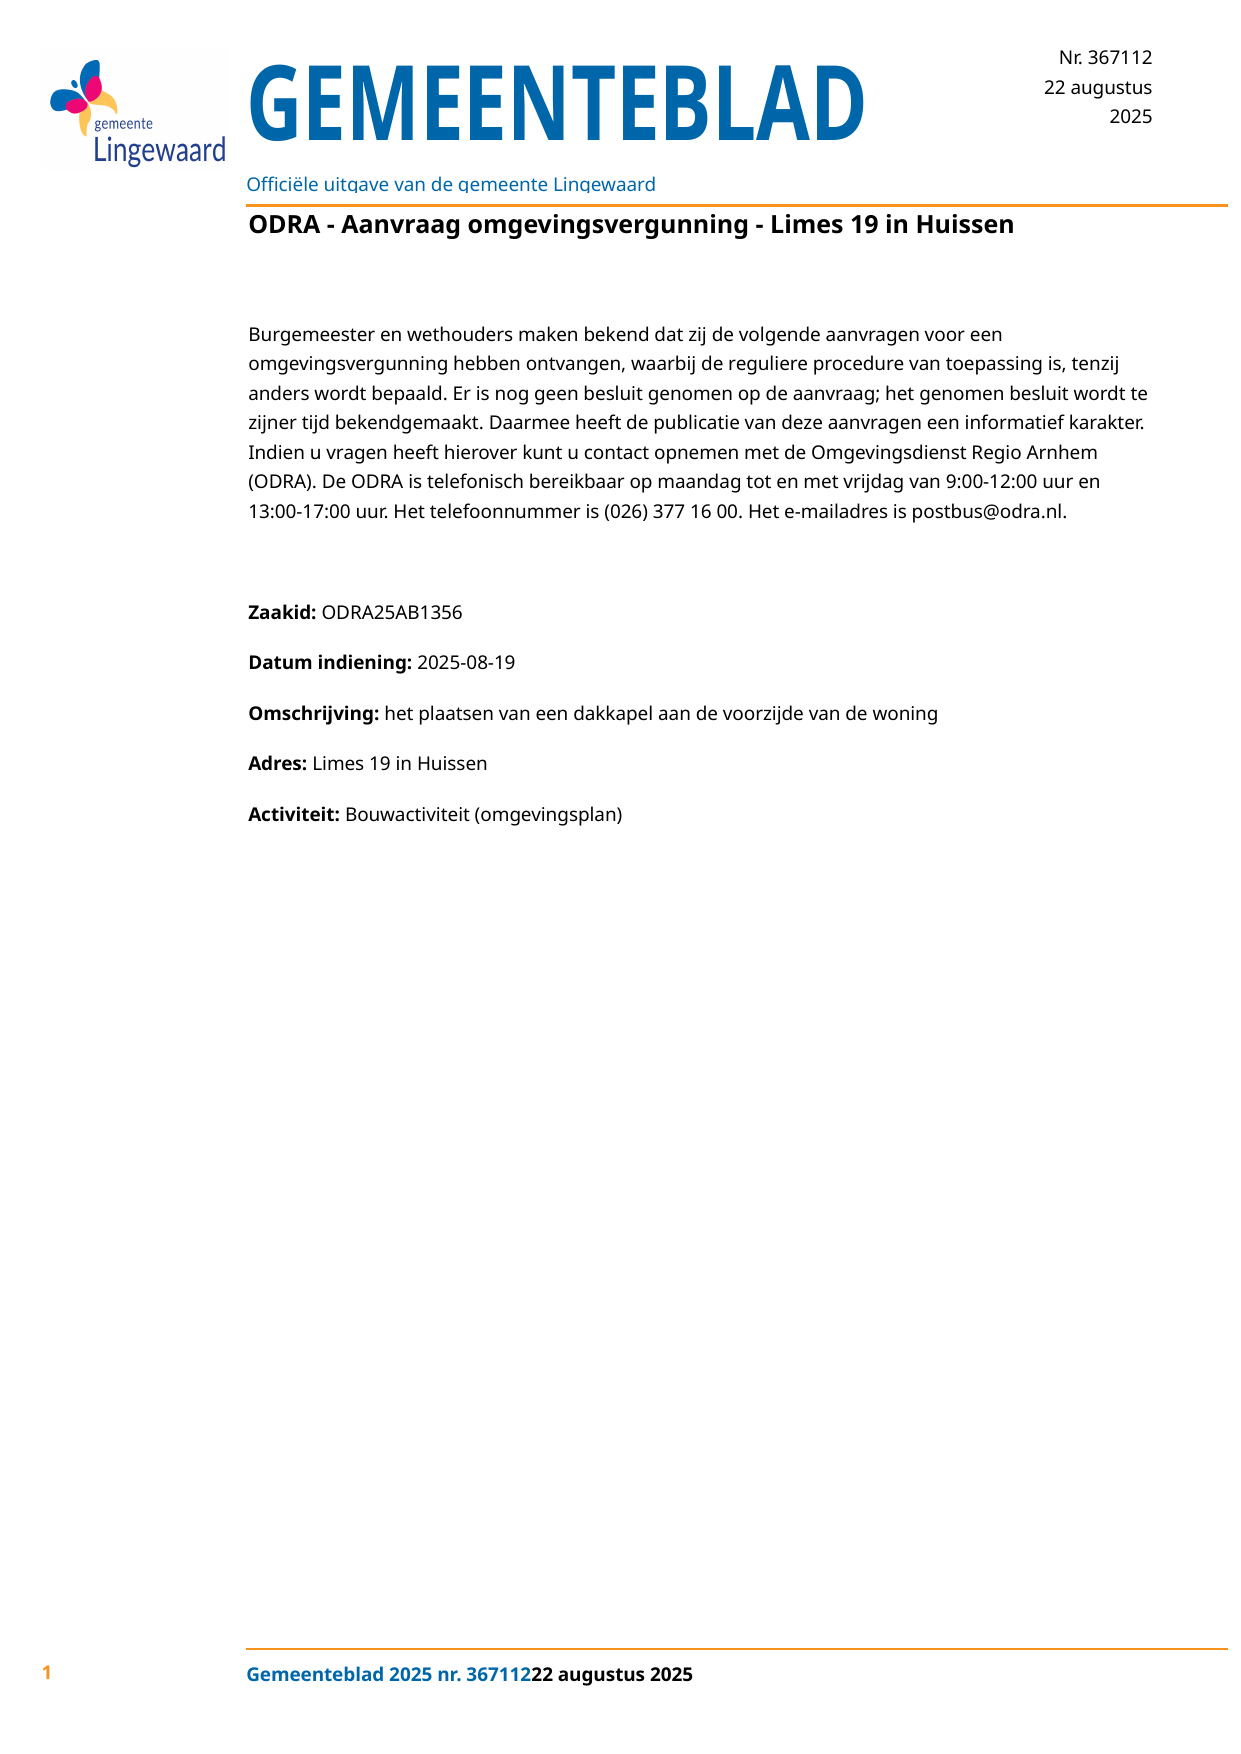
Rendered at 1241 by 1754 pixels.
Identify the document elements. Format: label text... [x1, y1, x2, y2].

text ODRA - Aanvraag omgevingsvergunning - Limes 19 in Huissen [248, 207, 1152, 241]
text Adres: Limes 19 in Huissen [248, 750, 1152, 776]
text Zaakid: ODRA25AB1356 [248, 599, 1152, 625]
text Omschrijving: het plaatsen van een dakkapel aan de voorzijde van de woning [248, 700, 1152, 726]
picture [41, 47, 231, 172]
text Burgemeester en wethouders maken bekend dat zij de volgende aanvragen voor een omgevingsvergunning hebben ontvangen, waarbij de reguliere procedure van toepassing is, tenzij anders wordt bepaald. Er is nog geen besluit genomen op de aanvraag; het genomen besluit wordt te zijner tijd bekendgemaakt. Daarmee heeft de publicatie van deze aanvragen een informatief karakter. Indien u vragen heeft hierover kunt u contact opnemen met de Omgevingsdienst Regio Arnhem (ODRA). De ODRA is telefonisch bereikbaar op maandag tot en met vrijdag van 9:00-12:00 uur en 13:00-17:00 uur. Het telefoonnummer is (026) 377 16 00. Het e-mailadres is postbus@odra.nl. [248, 321, 1152, 524]
text Datum indiening: 2025-08-19 [248, 649, 1152, 675]
text Activiteit: Bouwactiviteit (omgevingsplan) [248, 801, 1152, 826]
